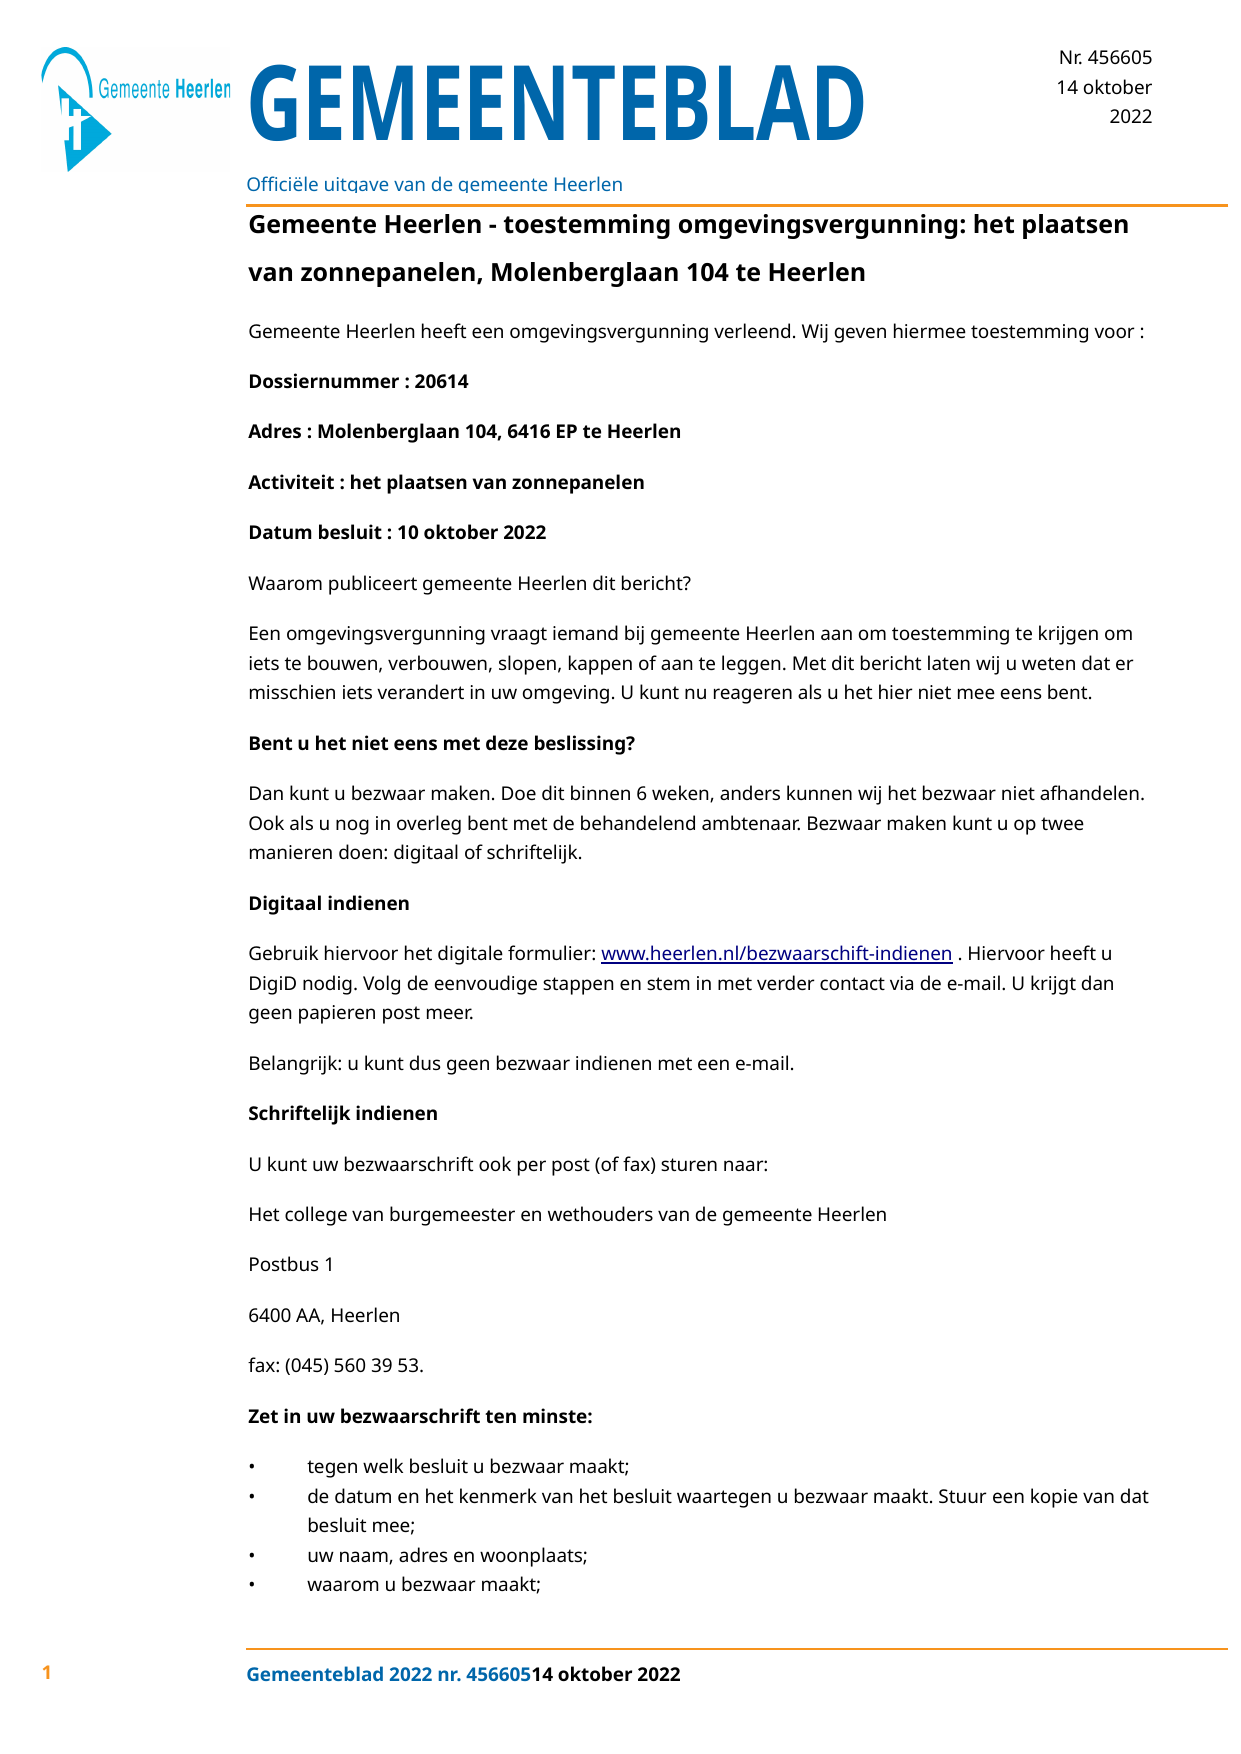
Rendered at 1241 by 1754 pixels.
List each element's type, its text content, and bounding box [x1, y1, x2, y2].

text Activiteit : het plaatsen van zonnepanelen [248, 469, 1152, 495]
text Het college van burgemeester en wethouders van de gemeente Heerlen [248, 1201, 1152, 1227]
list waarom u bezwaar maakt; [248, 1572, 1152, 1597]
text Gemeente Heerlen heeft een omgevingsvergunning verleend. Wij geven hiermee toestemming voor : [248, 318, 1152, 344]
list de datum en het kenmerk van het besluit waartegen u bezwaar maakt. Stuur een kopie van dat besluit mee; [248, 1483, 1152, 1538]
text Gebruik hiervoor het digitale formulier: www.heerlen.nl/bezwaarschift-indienen . Hiervoor heeft u DigiD nodig. Volg de eenvoudige stappen en stem in met verder contact via de e-mail. U krijgt dan geen papieren post meer. [248, 940, 1152, 1025]
text Dossiernummer : 20614 [248, 368, 1152, 394]
text Postbus 1 [248, 1252, 1152, 1277]
text U kunt uw bezwaarschrift ook per post (of fax) sturen naar: [248, 1151, 1152, 1177]
text Dan kunt u bezwaar maken. Doe dit binnen 6 weken, anders kunnen wij het bezwaar niet afhandelen. Ook als u nog in overleg bent met de behandelend ambtenaar. Bezwaar maken kunt u op twee manieren doen: digitaal of schriftelijk. [248, 780, 1152, 865]
text Zet in uw bezwaarschrift ten minste: [248, 1403, 1152, 1429]
text Gemeente Heerlen - toestemming omgevingsvergunning: het plaatsen van zonnepanelen, Molenberglaan 104 te Heerlen [248, 207, 1152, 288]
picture [41, 47, 231, 172]
text Datum besluit : 10 oktober 2022 [248, 519, 1152, 545]
list tegen welk besluit u bezwaar maakt; [248, 1453, 1152, 1479]
text Adres : Molenberglaan 104, 6416 EP te Heerlen [248, 419, 1152, 444]
text 6400 AA, Heerlen [248, 1302, 1152, 1328]
list uw naam, adres en woonplaats; [248, 1542, 1152, 1568]
text Waarom publiceert gemeente Heerlen dit bericht? [248, 570, 1152, 596]
text fax: (045) 560 39 53. [248, 1352, 1152, 1378]
text Digitaal indienen [248, 890, 1152, 916]
text Een omgevingsvergunning vraagt iemand bij gemeente Heerlen aan om toestemming te krijgen om iets te bouwen, verbouwen, slopen, kappen of aan te leggen. Met dit bericht laten wij u weten dat er misschien iets verandert in uw omgeving. U kunt nu reageren als u het hier niet mee eens bent. [248, 620, 1152, 705]
picture [41, 47, 59, 70]
text Schriftelijk indienen [248, 1100, 1152, 1126]
text Belangrijk: u kunt dus geen bezwaar indienen met een e-mail. [248, 1050, 1152, 1076]
text Bent u het niet eens met deze beslissing? [248, 730, 1152, 756]
